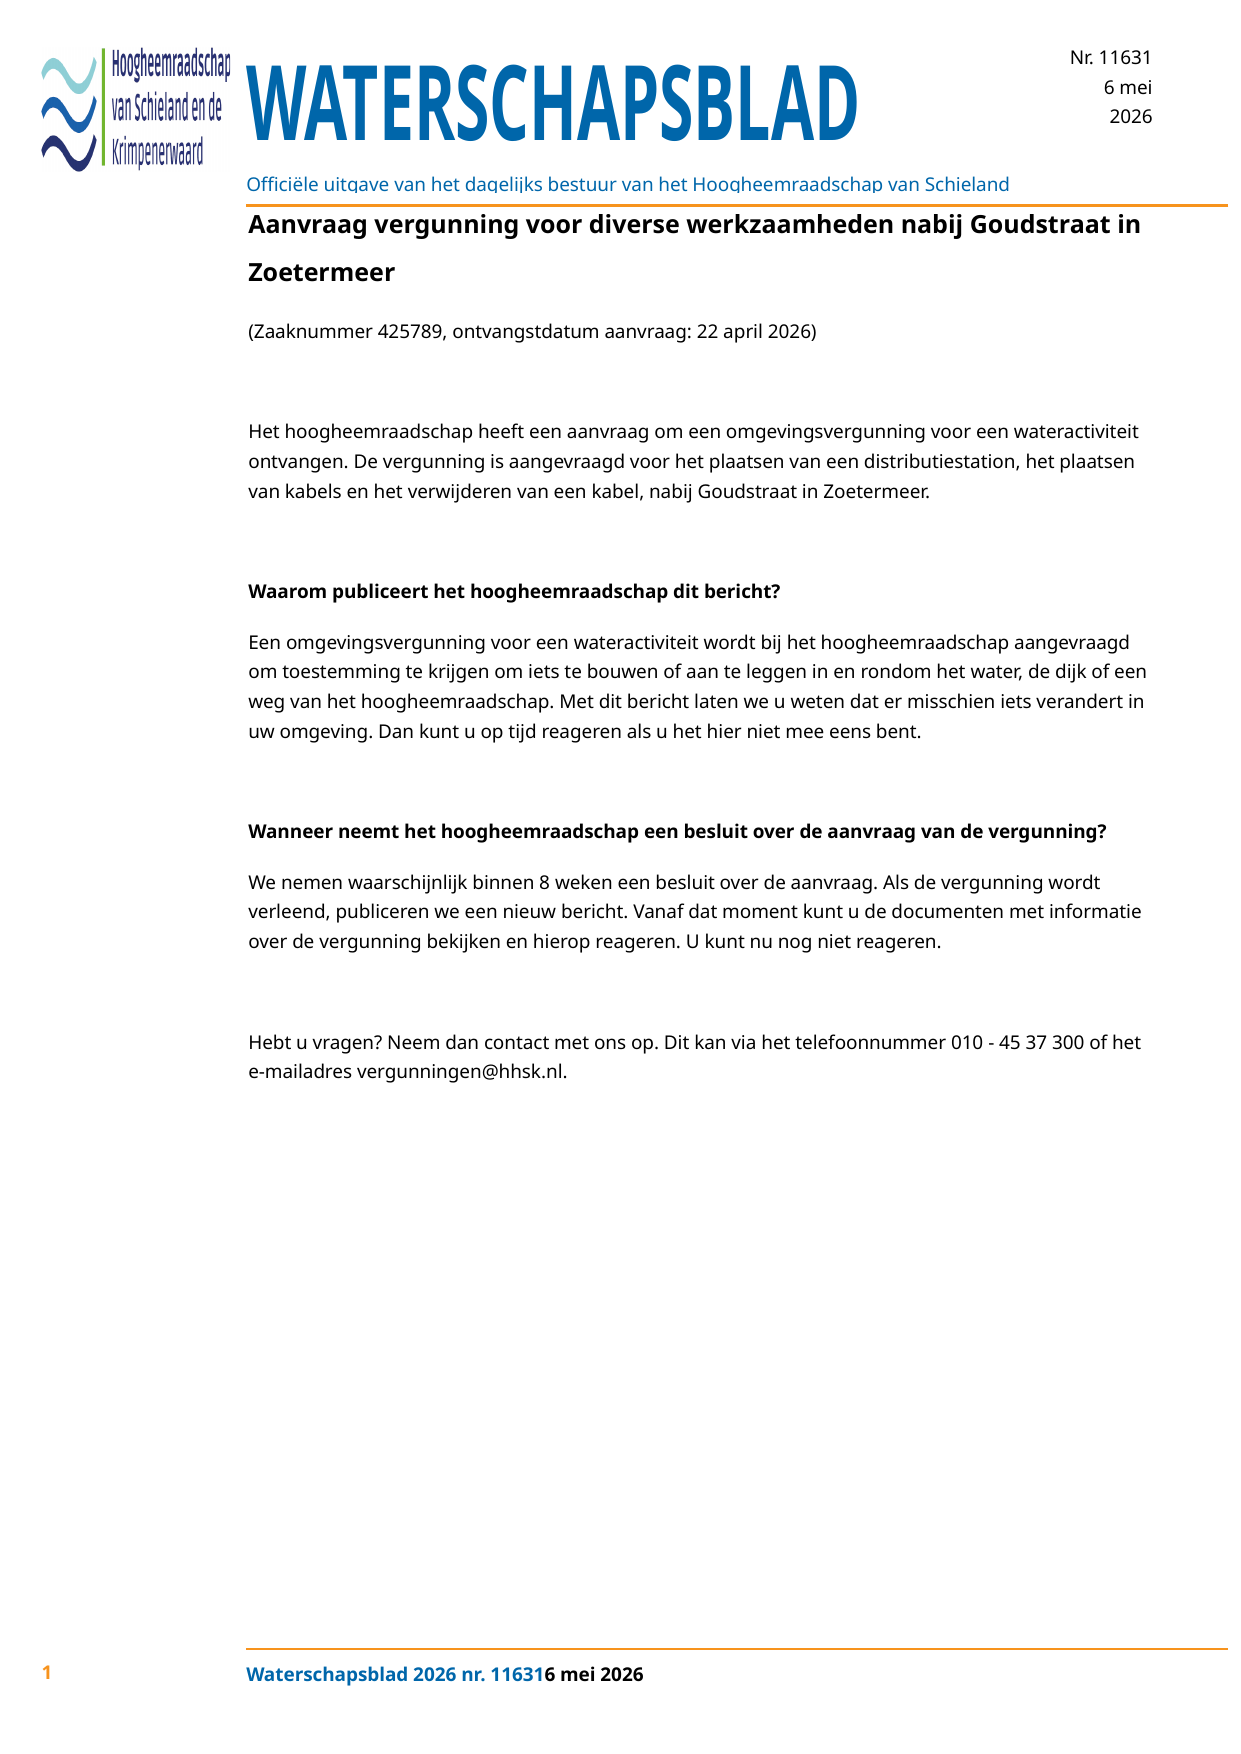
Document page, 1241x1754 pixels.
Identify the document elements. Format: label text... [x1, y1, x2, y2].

text (Zaaknummer 425789, ontvangstdatum aanvraag: 22 april 2026) [248, 318, 1152, 344]
text Aanvraag vergunning voor diverse werkzaamheden nabij Goudstraat in Zoetermeer [248, 207, 1152, 288]
text We nemen waarschijnlijk binnen 8 weken een besluit over de aanvraag. Als de vergunning wordt verleend, publiceren we een nieuw bericht. Vanaf dat moment kunt u de documenten met informatie over de vergunning bekijken en hierop reageren. U kunt nu nog niet reageren. [248, 869, 1152, 954]
picture [41, 47, 231, 172]
text Waarom publiceert het hoogheemraadschap dit bericht? [248, 579, 1152, 604]
text Het hoogheemraadschap heeft een aanvraag om een omgevingsvergunning voor een wateractiviteit ontvangen. De vergunning is aangevraagd voor het plaatsen van een distributiestation, het plaatsen van kabels en het verwijderen van een kabel, nabij Goudstraat in Zoetermeer. [248, 419, 1152, 504]
text Hebt u vragen? Neem dan contact met ons op. Dit kan via het telefoonnummer 010 - 45 37 300 of het e-mailadres vergunningen@hhsk.nl. [248, 1029, 1152, 1084]
text Wanneer neemt het hoogheemraadschap een besluit over de aanvraag van de vergunning? [248, 819, 1152, 844]
text Een omgevingsvergunning voor een wateractiviteit wordt bij het hoogheemraadschap aangevraagd om toestemming te krijgen om iets te bouwen of aan te leggen in en rondom het water, de dijk of een weg van het hoogheemraadschap. Met dit bericht laten we u weten dat er misschien iets verandert in uw omgeving. Dan kunt u op tijd reageren als u het hier niet mee eens bent. [248, 629, 1152, 744]
